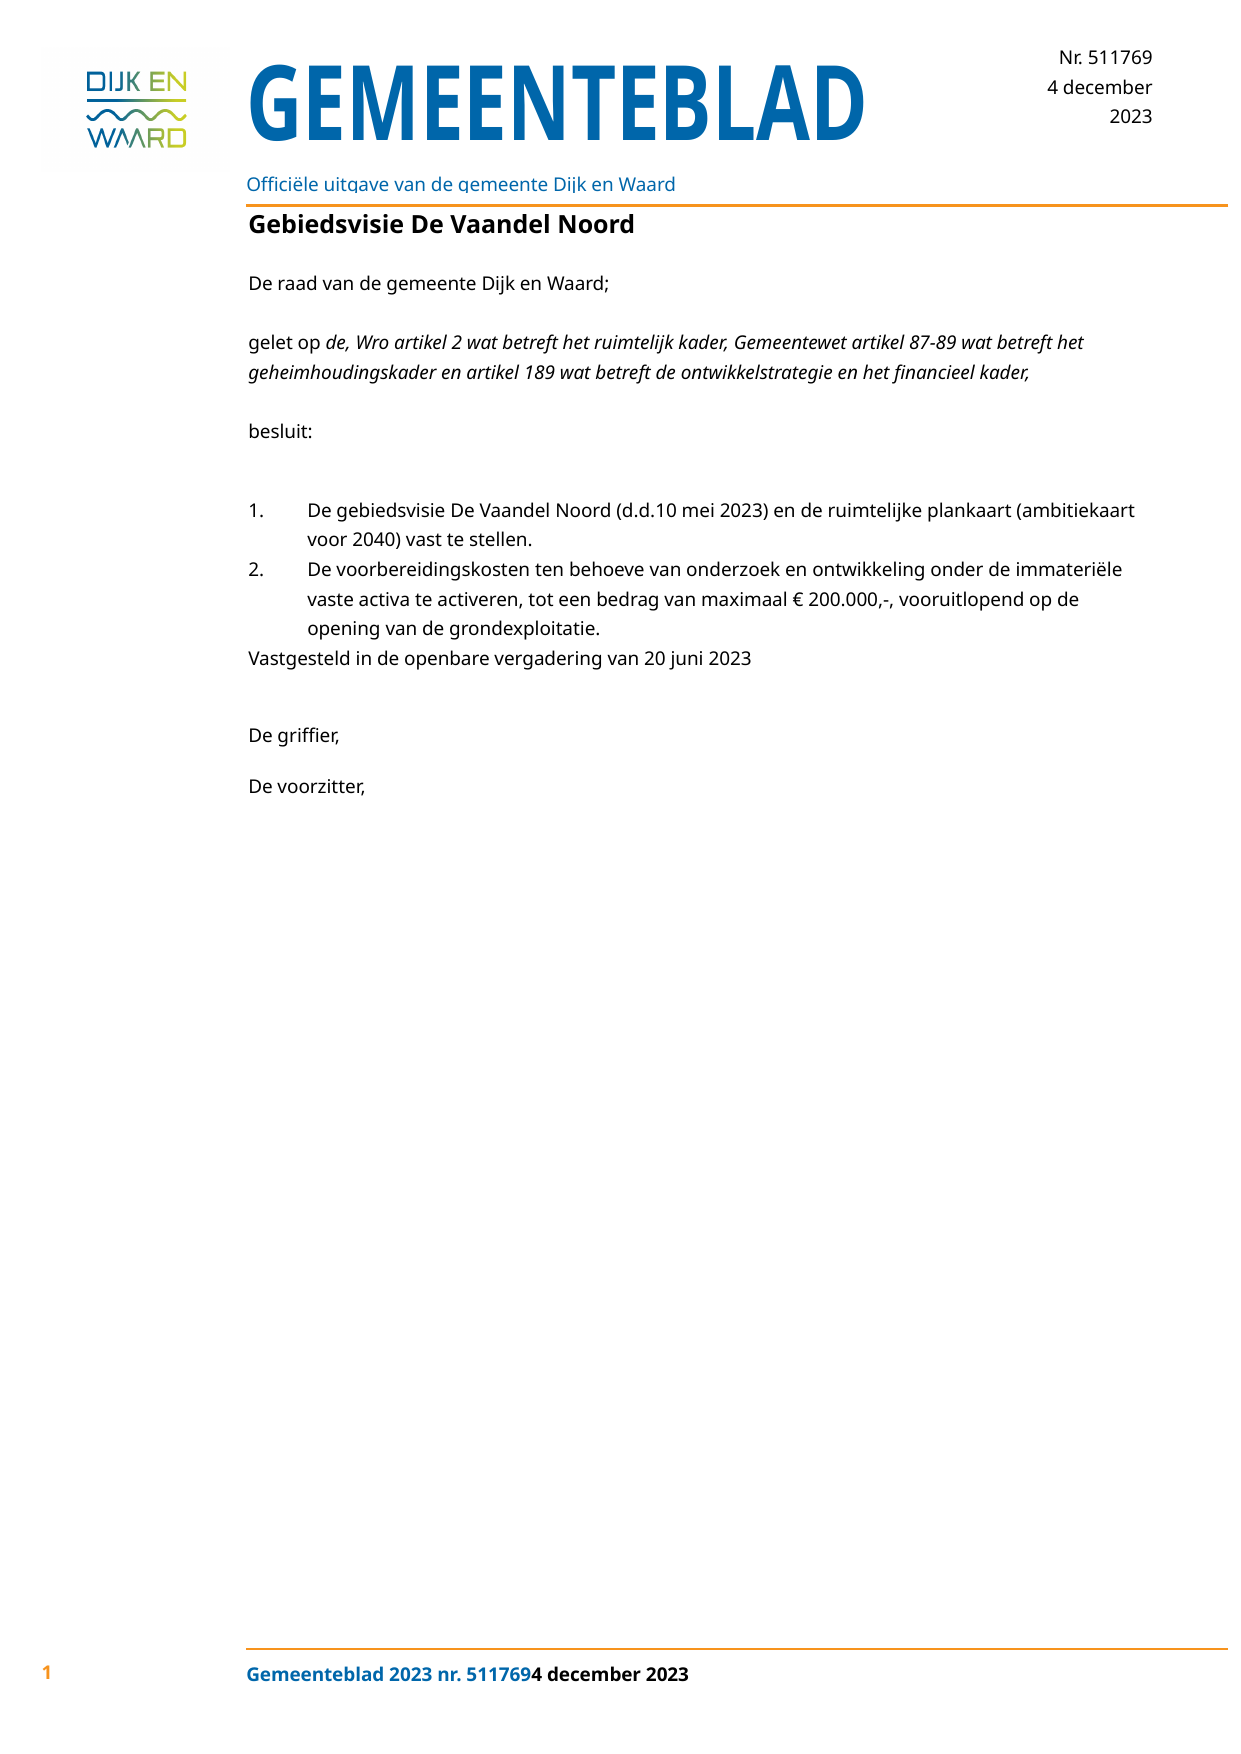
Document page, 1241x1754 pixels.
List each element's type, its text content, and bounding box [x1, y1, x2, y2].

list De voorbereidingskosten ten behoeve van onderzoek en ontwikkeling onder de immateriële vaste activa te activeren, tot een bedrag van maximaal € 200.000,-, vooruitlopend op de opening van de grondexploitatie. [248, 556, 1152, 641]
picture [41, 47, 231, 172]
text De griffier, [248, 722, 1152, 748]
text De raad van de gemeente Dijk en Waard; [248, 270, 1152, 296]
text besluit: [248, 418, 1152, 444]
text De voorzitter, [248, 774, 1152, 799]
list De gebiedsvisie De Vaandel Noord (d.d.10 mei 2023) en de ruimtelijke plankaart (ambitiekaart voor 2040) vast te stellen. [248, 497, 1152, 552]
text Vastgesteld in de openbare vergadering van 20 juni 2023 [248, 645, 1152, 671]
text Gebiedsvisie De Vaandel Noord [248, 207, 1152, 241]
text gelet op de, Wro artikel 2 wat betreft het ruimtelijk kader, Gemeentewet artikel 87-89 wat betreft het geheimhoudingskader en artikel 189 wat betreft de ontwikkelstrategie en het financieel kader, [248, 329, 1152, 385]
